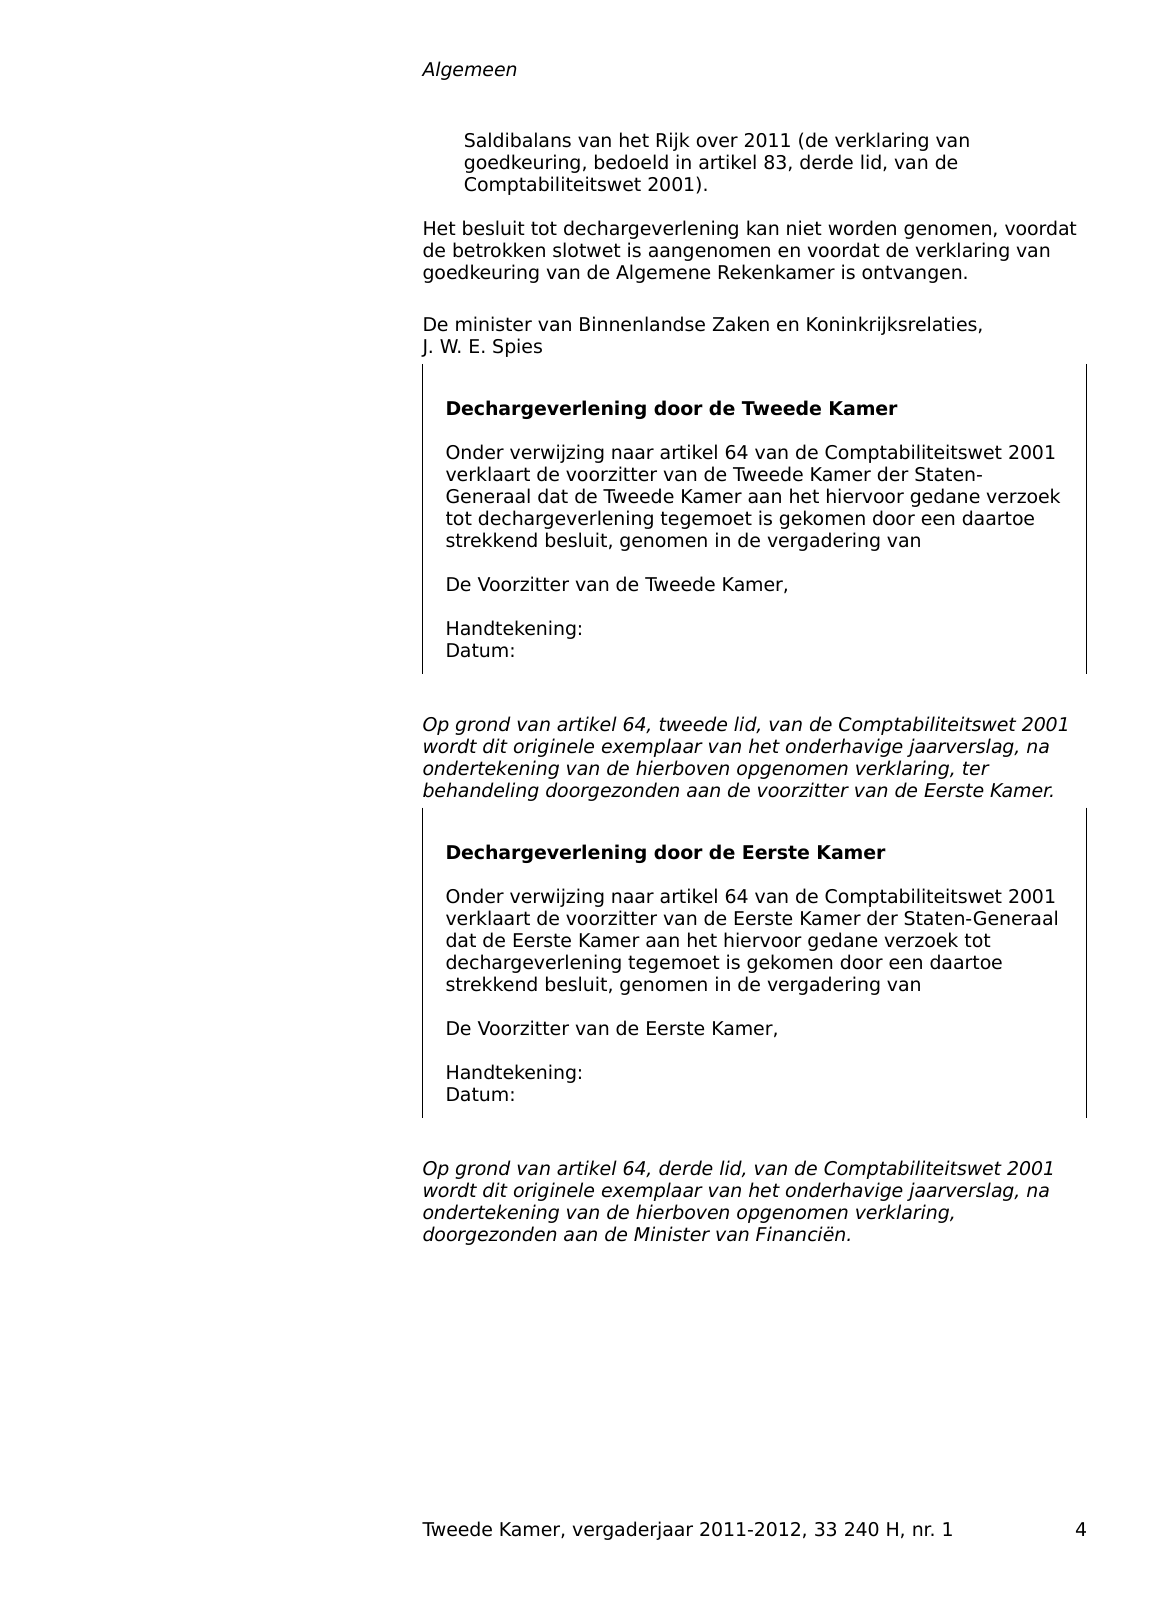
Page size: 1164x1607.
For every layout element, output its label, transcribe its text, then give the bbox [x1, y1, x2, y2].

text Op grond van artikel 64, derde lid, van de Comptabiliteitswet 2001 wordt dit originele exemplaar van het onderhavige jaarverslag, na ondertekening van de hierboven opgenomen verklaring, doorgezonden aan de Minister van Financiën. [422, 1158, 1087, 1246]
text Saldibalans van het Rijk over 2011 (de verklaring van goedkeuring, bedoeld in artikel 83, derde lid, van de Comptabiliteitswet 2001). [422, 130, 1087, 196]
table_header Dechargeverlening door de Tweede Kamer Onder verwijzing naar artikel 64 van de Comptabiliteitswet 2001 verklaart de voorzitter van de Tweede Kamer der Staten-Generaal dat de Tweede Kamer aan het hiervoor gedane verzoek tot dechargeverlening tegemoet is gekomen door een daartoe strekkend besluit, genomen in de vergadering van De Voorzitter van de Tweede Kamer, Handtekening: Datum: [423, 364, 1086, 674]
table_header Dechargeverlening door de Eerste Kamer Onder verwijzing naar artikel 64 van de Comptabiliteitswet 2001 verklaart de voorzitter van de Eerste Kamer der Staten-Generaal dat de Eerste Kamer aan het hiervoor gedane verzoek tot dechargeverlening tegemoet is gekomen door een daartoe strekkend besluit, genomen in de vergadering van De Voorzitter van de Eerste Kamer, Handtekening: Datum: [423, 808, 1086, 1118]
text De minister van Binnenlandse Zaken en Koninkrijksrelaties, J. W. E. Spies [422, 314, 1087, 358]
text Op grond van artikel 64, tweede lid, van de Comptabiliteitswet 2001 wordt dit originele exemplaar van het onderhavige jaarverslag, na ondertekening van de hierboven opgenomen verklaring, ter behandeling doorgezonden aan de voorzitter van de Eerste Kamer. [422, 714, 1087, 802]
text Het besluit tot dechargeverlening kan niet worden genomen, voordat de betrokken slotwet is aangenomen en voordat de verklaring van goedkeuring van de Algemene Rekenkamer is ontvangen. [422, 218, 1087, 284]
